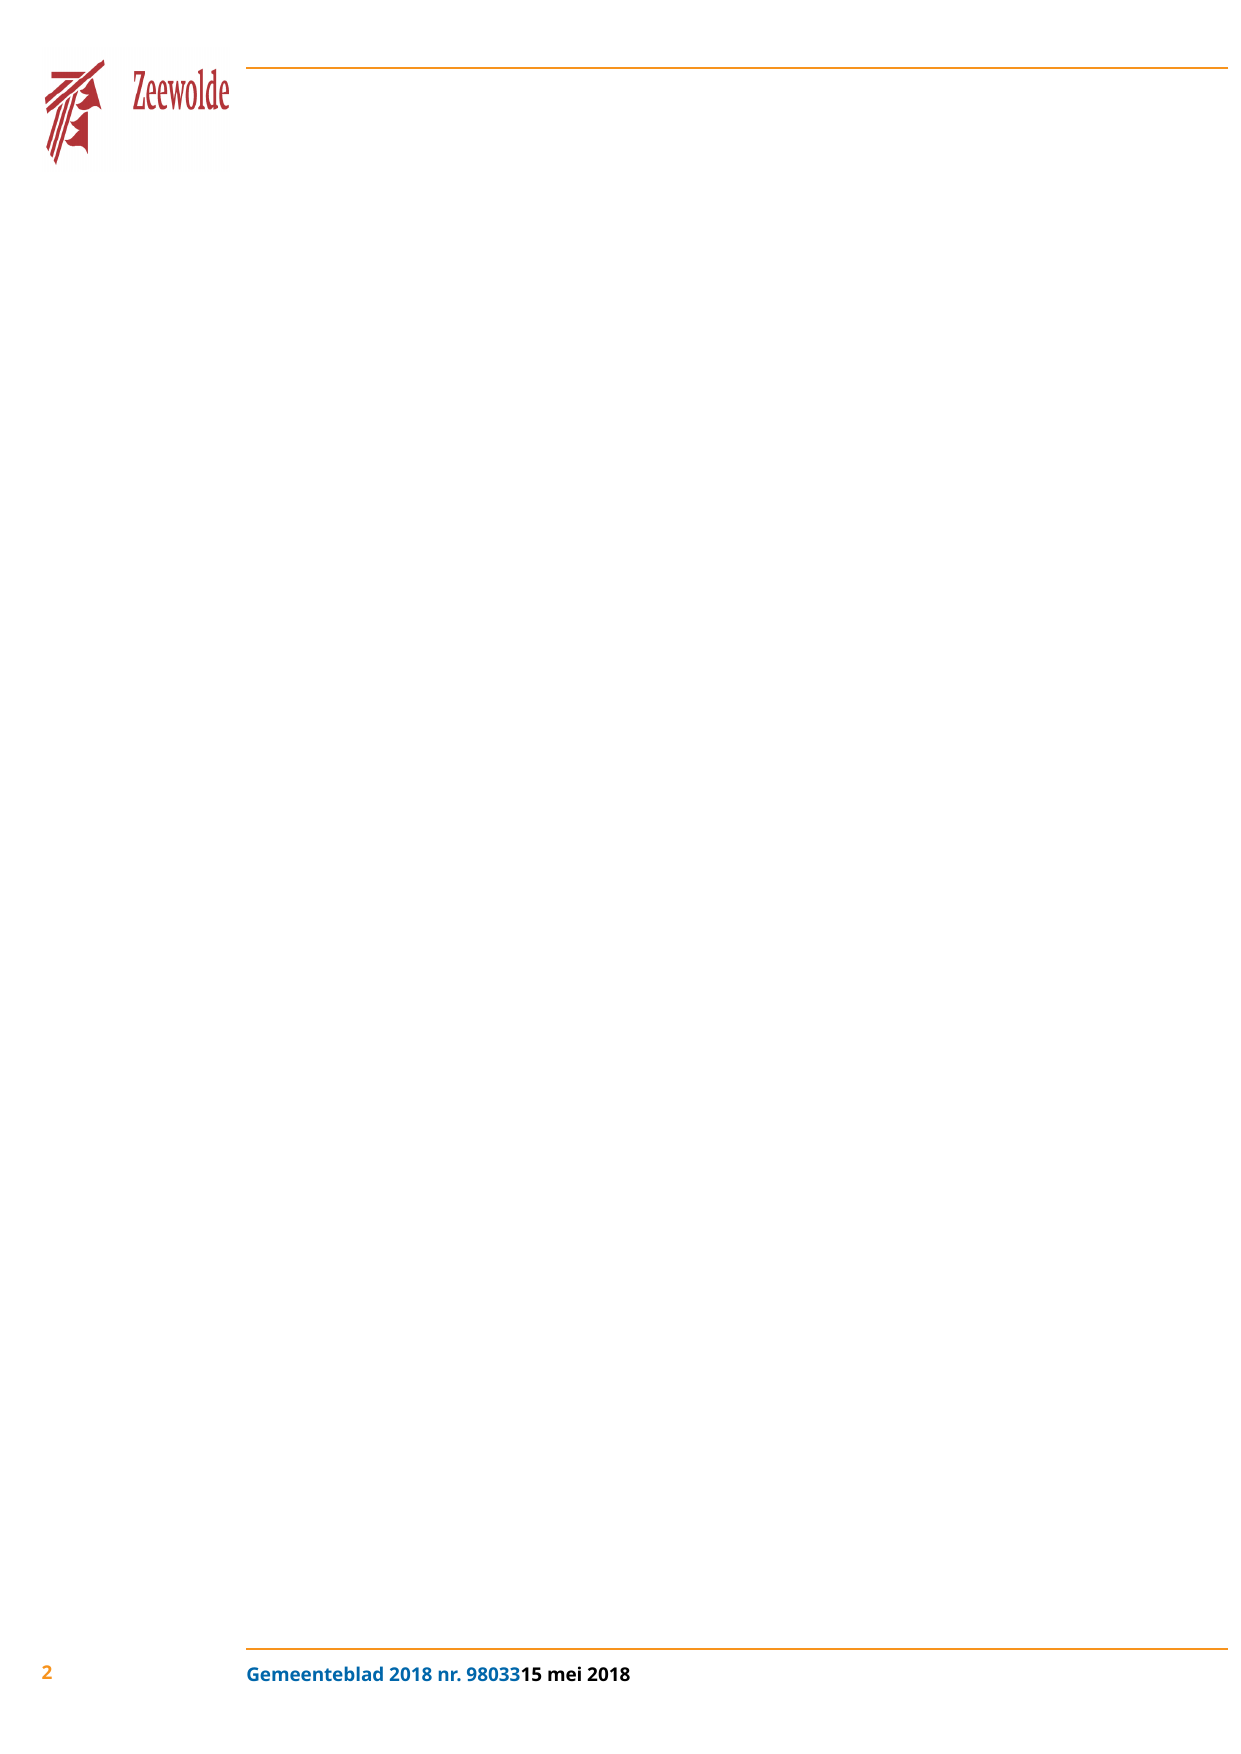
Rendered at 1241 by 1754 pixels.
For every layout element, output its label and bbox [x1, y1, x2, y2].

picture [41, 47, 231, 172]
